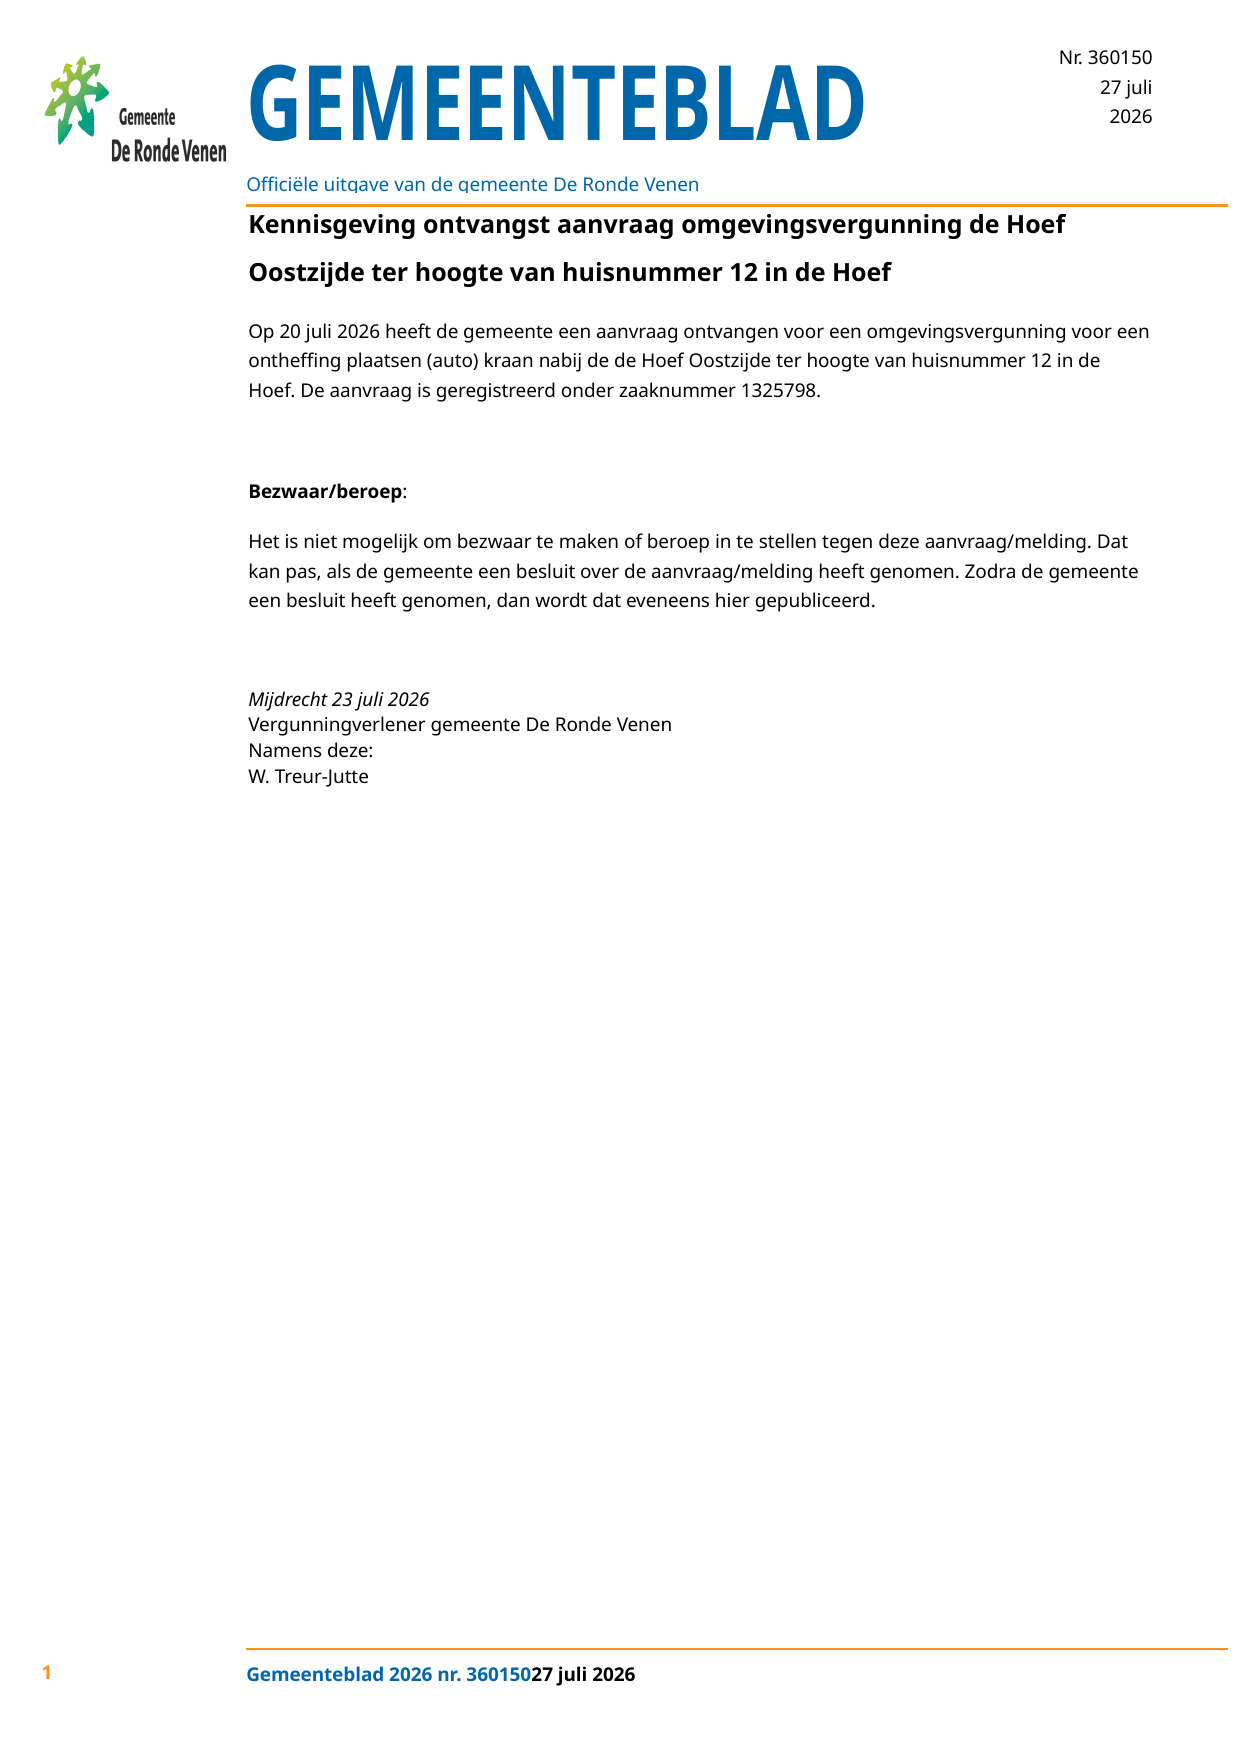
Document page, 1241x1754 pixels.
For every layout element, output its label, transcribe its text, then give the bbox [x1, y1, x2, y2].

text Mijdrecht 23 juli 2026 [248, 686, 1152, 711]
text Bezwaar/beroep: [248, 478, 1152, 504]
picture [41, 47, 231, 172]
text Op 20 juli 2026 heeft de gemeente een aanvraag ontvangen voor een omgevingsvergunning voor een ontheffing plaatsen (auto) kraan nabij de de Hoef Oostzijde ter hoogte van huisnummer 12 in de Hoef. De aanvraag is geregistreerd onder zaaknummer 1325798. [248, 318, 1152, 403]
text Vergunningverlener gemeente De Ronde Venen [248, 711, 1152, 737]
text Namens deze: [248, 737, 1152, 763]
text Kennisgeving ontvangst aanvraag omgevingsvergunning de Hoef Oostzijde ter hoogte van huisnummer 12 in de Hoef [248, 207, 1152, 288]
text Het is niet mogelijk om bezwaar te maken of beroep in te stellen tegen deze aanvraag/melding. Dat kan pas, als de gemeente een besluit over de aanvraag/melding heeft genomen. Zodra de gemeente een besluit heeft genomen, dan wordt dat eveneens hier gepubliceerd. [248, 528, 1152, 613]
text W. Treur-Jutte [248, 763, 1152, 789]
